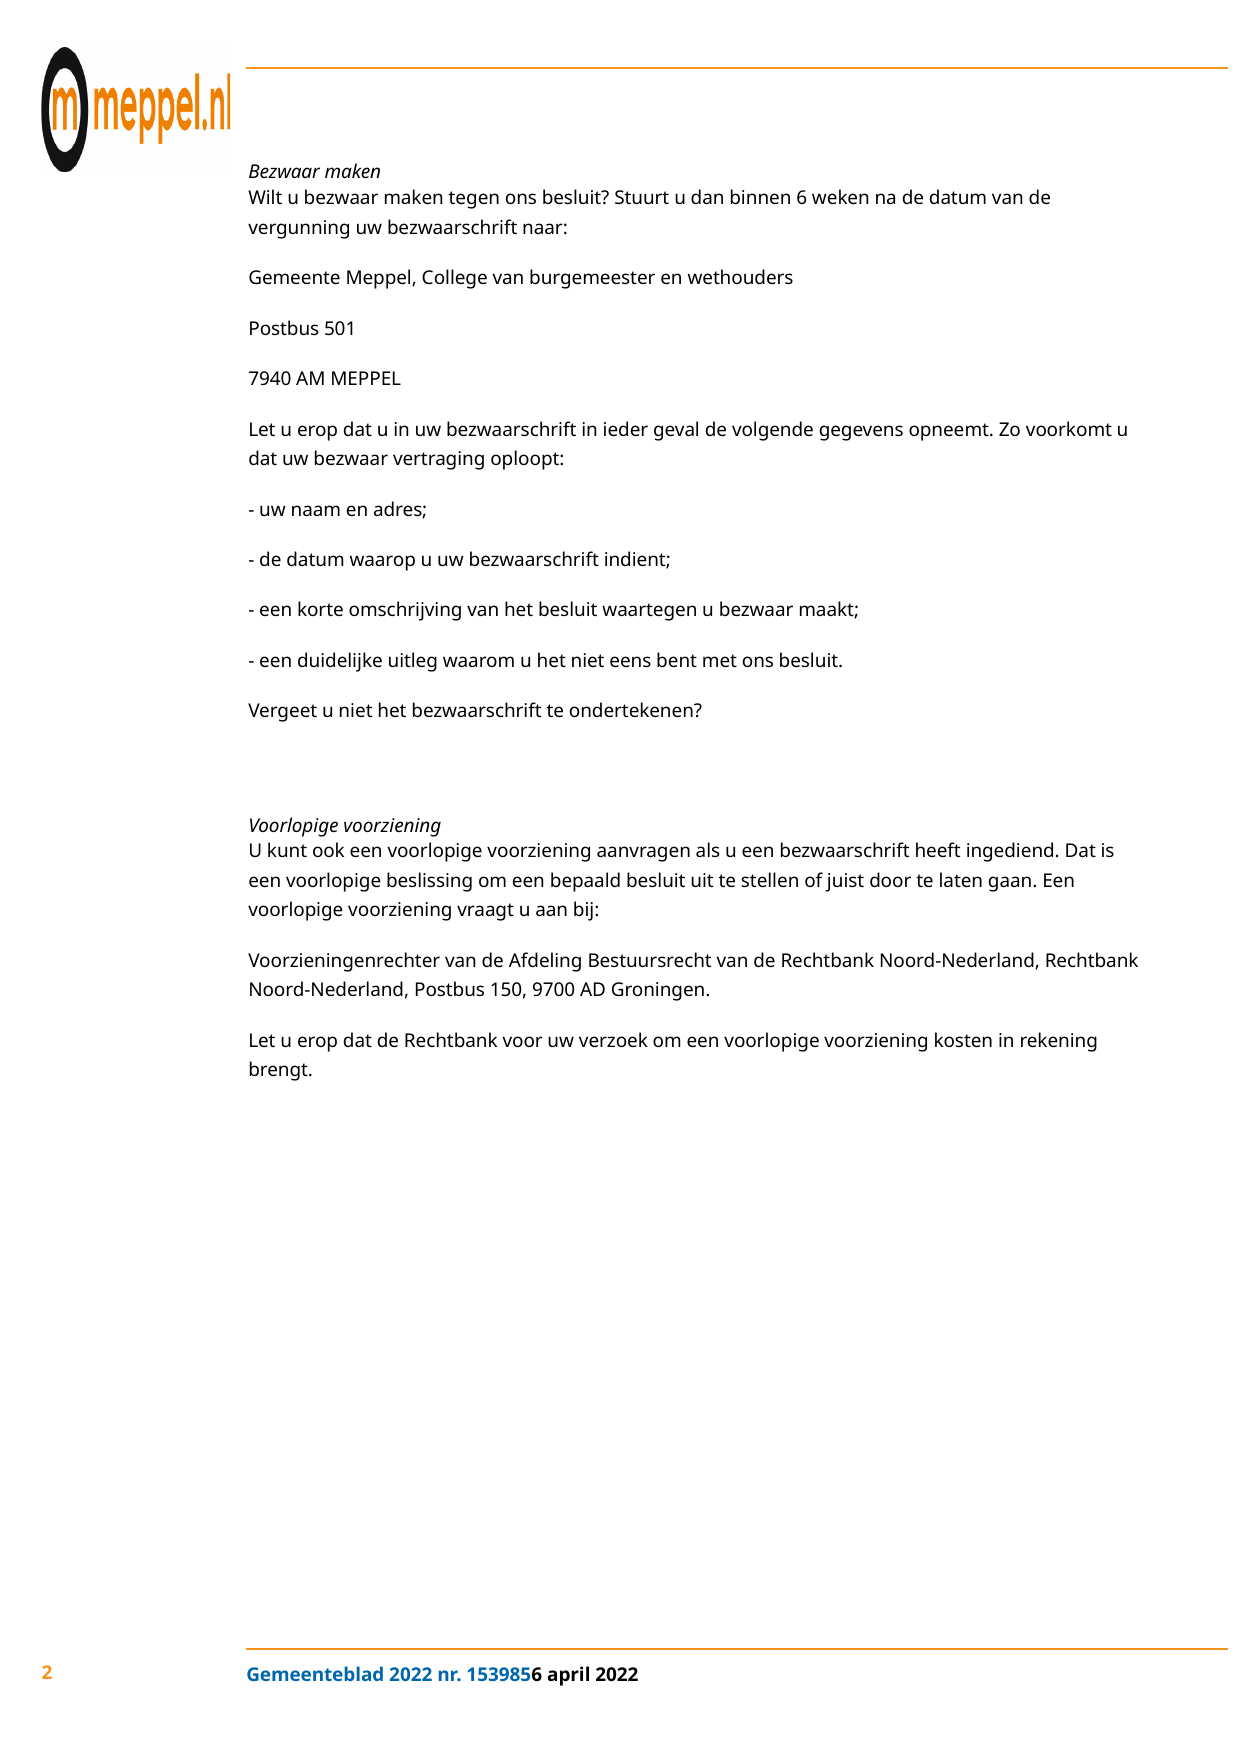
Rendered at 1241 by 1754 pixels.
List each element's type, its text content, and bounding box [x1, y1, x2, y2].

text - de datum waarop u uw bezwaarschrift indient; [248, 546, 1152, 572]
text Postbus 501 [248, 315, 1152, 341]
text Voorlopige voorziening [248, 812, 1152, 837]
text Let u erop dat de Rechtbank voor uw verzoek om een voorlopige voorziening kosten in rekening brengt. [248, 1027, 1152, 1082]
text Gemeente Meppel, College van burgemeester en wethouders [248, 264, 1152, 290]
text Wilt u bezwaar maken tegen ons besluit? Stuurt u dan binnen 6 weken na de datum van de vergunning uw bezwaarschrift naar: [248, 184, 1152, 240]
text Voorzieningenrechter van de Afdeling Bestuursrecht van de Rechtbank Noord-Nederland, Rechtbank Noord-Nederland, Postbus 150, 9700 AD Groningen. [248, 947, 1152, 1002]
text 7940 AM MEPPEL [248, 365, 1152, 391]
text Vergeet u niet het bezwaarschrift te ondertekenen? [248, 697, 1152, 723]
text - uw naam en adres; [248, 496, 1152, 521]
picture [41, 47, 231, 172]
text - een korte omschrijving van het besluit waartegen u bezwaar maakt; [248, 597, 1152, 622]
text U kunt ook een voorlopige voorziening aanvragen als u een bezwaarschrift heeft ingediend. Dat is een voorlopige beslissing om een bepaald besluit uit te stellen of juist door te laten gaan. Een voorlopige voorziening vraagt u aan bij: [248, 837, 1152, 922]
text - een duidelijke uitleg waarom u het niet eens bent met ons besluit. [248, 647, 1152, 673]
text Let u erop dat u in uw bezwaarschrift in ieder geval de volgende gegevens opneemt. Zo voorkomt u dat uw bezwaar vertraging oploopt: [248, 416, 1152, 471]
text Bezwaar maken [248, 159, 1152, 184]
